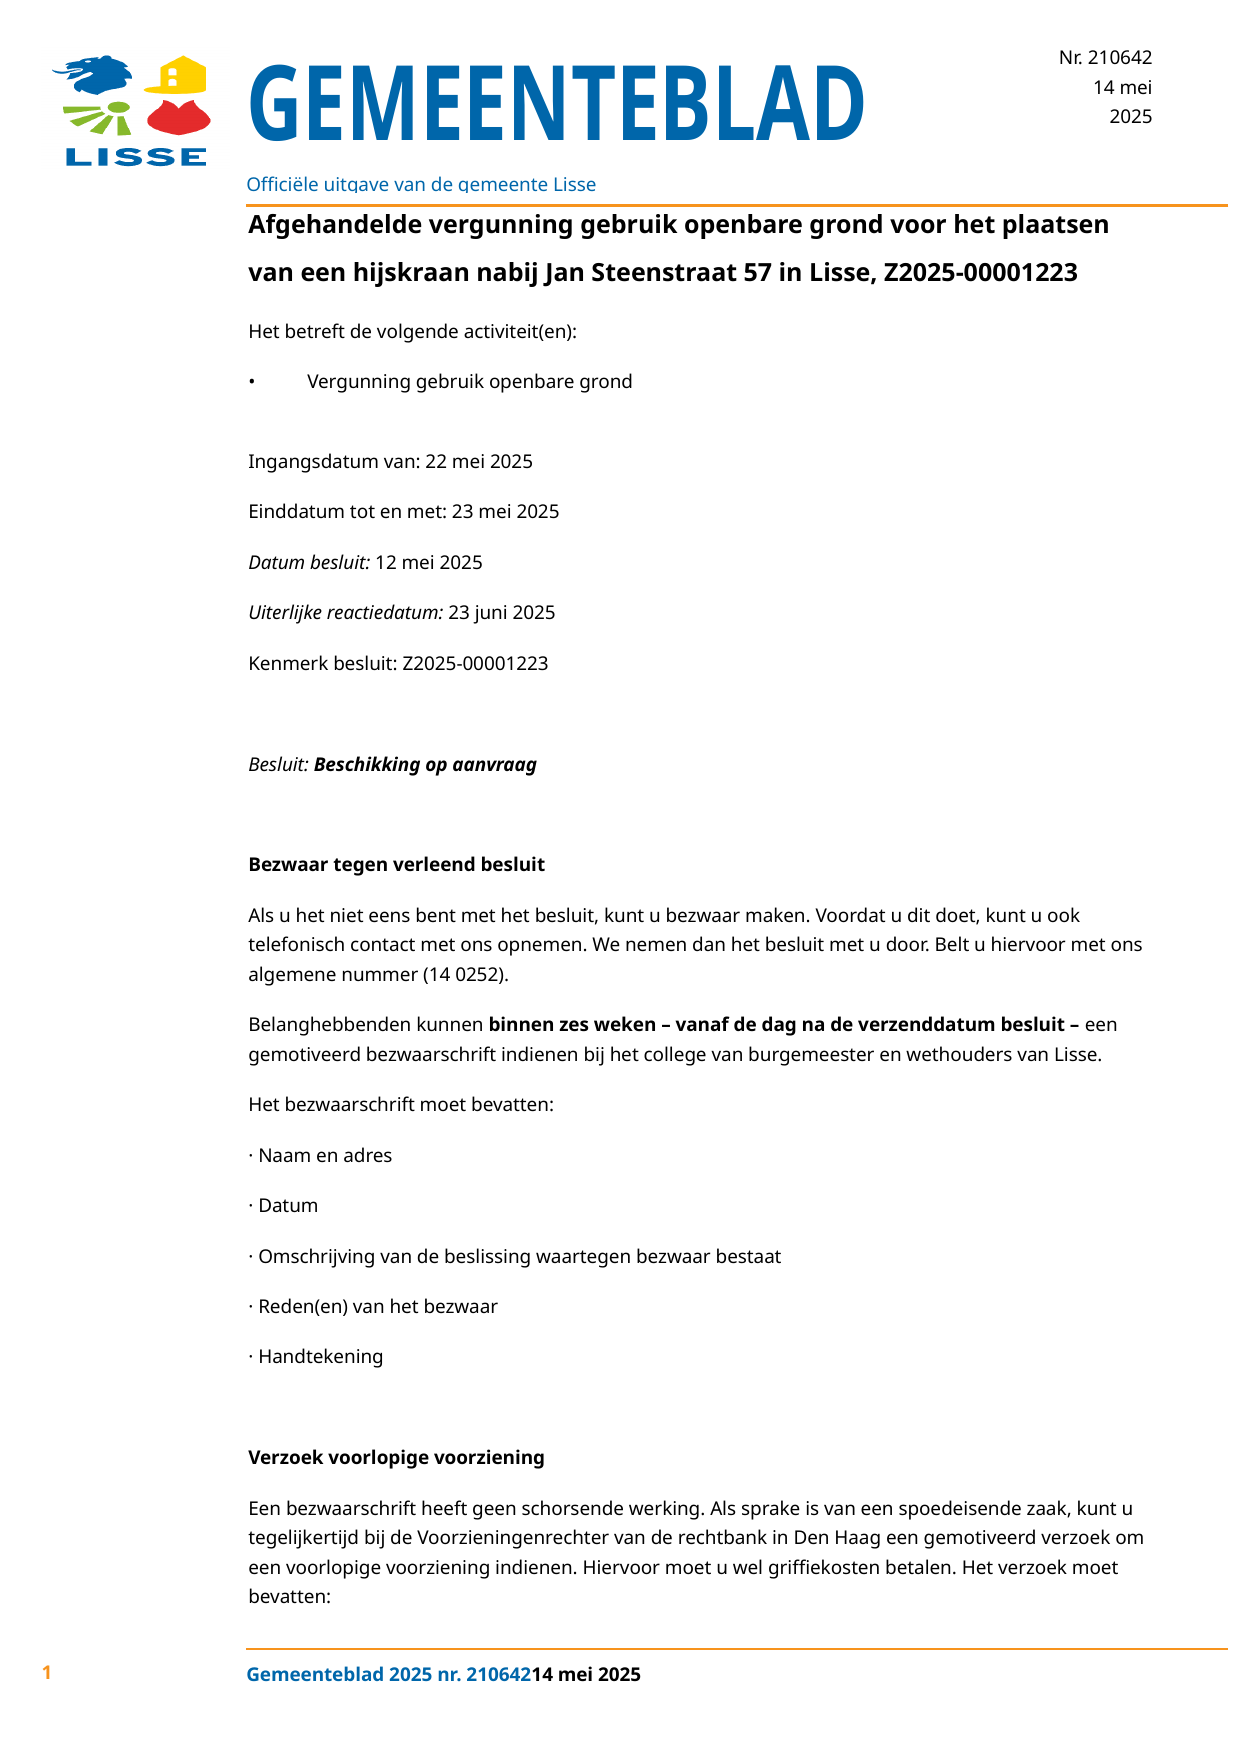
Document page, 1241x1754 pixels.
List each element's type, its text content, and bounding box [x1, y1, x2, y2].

text · Datum [248, 1192, 1152, 1218]
text Einddatum tot en met: 23 mei 2025 [248, 499, 1152, 524]
picture [41, 47, 231, 172]
text Besluit: Beschikking op aanvraag [248, 751, 1152, 777]
text Verzoek voorlopige voorziening [248, 1444, 1152, 1470]
text · Naam en adres [248, 1142, 1152, 1168]
text Als u het niet eens bent met het besluit, kunt u bezwaar maken. Voordat u dit doet, kunt u ook telefonisch contact met ons opnemen. We nemen dan het besluit met u door. Belt u hiervoor met ons algemene nummer (14 0252). [248, 902, 1152, 987]
text Afgehandelde vergunning gebruik openbare grond voor het plaatsen van een hijskraan nabij Jan Steenstraat 57 in Lisse, Z2025-00001223 [248, 207, 1152, 288]
text · Omschrijving van de beslissing waartegen bezwaar bestaat [248, 1243, 1152, 1269]
text Het bezwaarschrift moet bevatten: [248, 1092, 1152, 1117]
text Een bezwaarschrift heeft geen schorsende werking. Als sprake is van een spoedeisende zaak, kunt u tegelijkertijd bij de Voorzieningenrechter van de rechtbank in Den Haag een gemotiveerd verzoek om een voorlopige voorziening indienen. Hiervoor moet u wel griffiekosten betalen. Het verzoek moet bevatten: [248, 1495, 1152, 1609]
text Datum besluit: 12 mei 2025 [248, 549, 1152, 575]
text Kenmerk besluit: Z2025-00001223 [248, 650, 1152, 676]
list Vergunning gebruik openbare grond [248, 368, 1152, 394]
text · Handtekening [248, 1344, 1152, 1369]
text Bezwaar tegen verleend besluit [248, 852, 1152, 877]
text Uiterlijke reactiedatum: 23 juni 2025 [248, 599, 1152, 625]
text Ingangsdatum van: 22 mei 2025 [248, 448, 1152, 474]
text Belanghebbenden kunnen binnen zes weken – vanaf de dag na de verzenddatum besluit – een gemotiveerd bezwaarschrift indienen bij het college van burgemeester en wethouders van Lisse. [248, 1012, 1152, 1067]
text Het betreft de volgende activiteit(en): [248, 318, 1152, 344]
text · Reden(en) van het bezwaar [248, 1293, 1152, 1319]
